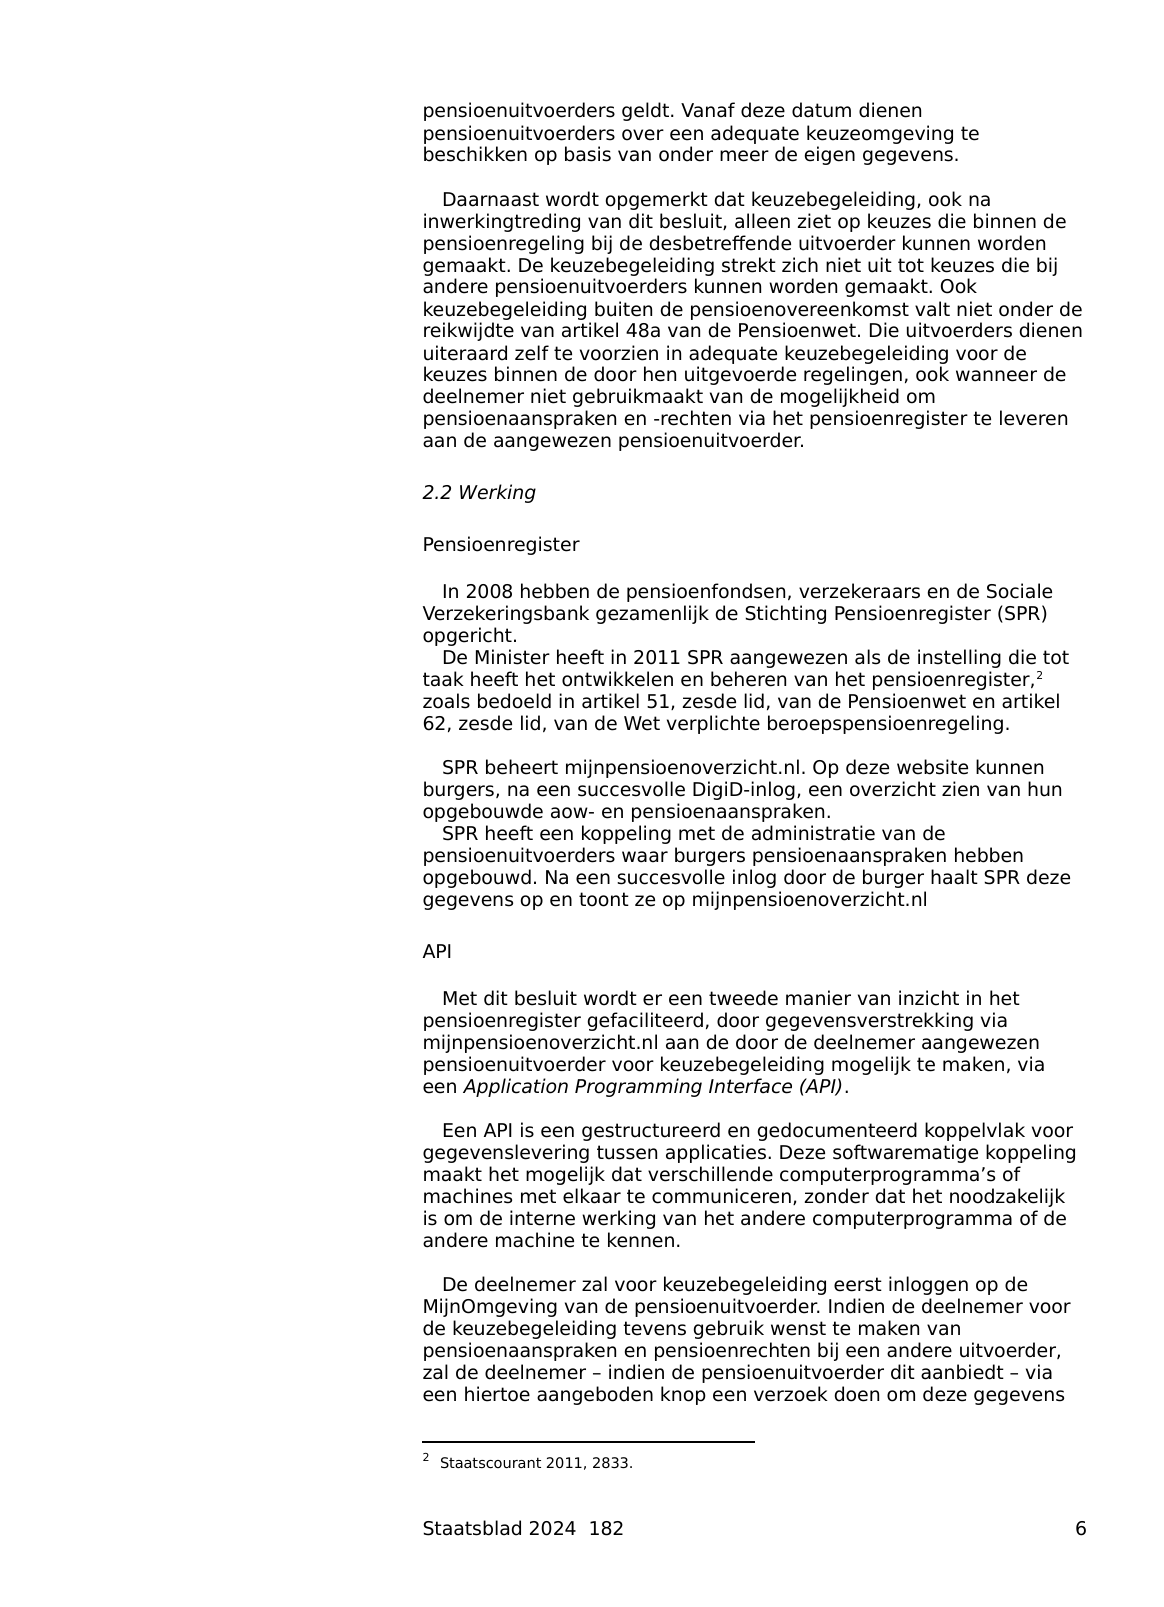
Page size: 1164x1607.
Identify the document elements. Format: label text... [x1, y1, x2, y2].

text Met dit besluit wordt er een tweede manier van inzicht in het pensioenregister gefaciliteerd, door gegevensverstrekking via mijnpensioenoverzicht.nl aan de door de deelnemer aangewezen pensioenuitvoerder voor keuzebegeleiding mogelijk te maken, via een Application Programming Interface (API). [422, 988, 1087, 1098]
subtitle Pensioenregister [422, 534, 1087, 556]
text SPR beheert mijnpensioenoverzicht.nl. Op deze website kunnen burgers, na een succesvolle DigiD-inlog, een overzicht zien van hun opgebouwde aow- en pensioenaanspraken. [422, 757, 1087, 823]
text Staatscourant 2011, 2833. [422, 1451, 1087, 1473]
text SPR heeft een koppeling met de administratie van de pensioenuitvoerders waar burgers pensioenaanspraken hebben opgebouwd. Na een succesvolle inlog door de burger haalt SPR deze gegevens op en toont ze op mijnpensioenoverzicht.nl [422, 823, 1087, 911]
text pensioenuitvoerders geldt. Vanaf deze datum dienen pensioenuitvoerders over een adequate keuzeomgeving te beschikken op basis van onder meer de eigen gegevens. [422, 100, 1087, 166]
text In 2008 hebben de pensioenfondsen, verzekeraars en de Sociale Verzekeringsbank gezamenlijk de Stichting Pensioenregister (SPR) opgericht. [422, 581, 1087, 647]
text De Minister heeft in 2011 SPR aangewezen als de instelling die tot taak heeft het ontwikkelen en beheren van het pensioenregister, zoals bedoeld in artikel 51, zesde lid, van de Pensioenwet en artikel 62, zesde lid, van de Wet verplichte beroepspensioenregeling. [422, 647, 1087, 735]
subtitle API [422, 941, 1087, 963]
text Een API is een gestructureerd en gedocumenteerd koppelvlak voor gegevenslevering tussen applicaties. Deze softwarematige koppeling maakt het mogelijk dat verschillende computerprogramma’s of machines met elkaar te communiceren, zonder dat het noodzakelijk is om de interne werking van het andere computerprogramma of de andere machine te kennen. [422, 1120, 1087, 1252]
text De deelnemer zal voor keuzebegeleiding eerst inloggen op de MijnOmgeving van de pensioenuitvoerder. Indien de deelnemer voor de keuzebegeleiding tevens gebruik wenst te maken van pensioenaanspraken en pensioenrechten bij een andere uitvoerder, zal de deelnemer – indien de pensioenuitvoerder dit aanbiedt – via een hiertoe aangeboden knop een verzoek doen om deze gegevens [422, 1274, 1087, 1406]
subtitle 2.2 Werking [422, 482, 1087, 504]
text Daarnaast wordt opgemerkt dat keuzebegeleiding, ook na inwerkingtreding van dit besluit, alleen ziet op keuzes die binnen de pensioenregeling bij de desbetreffende uitvoerder kunnen worden gemaakt. De keuzebegeleiding strekt zich niet uit tot keuzes die bij andere pensioenuitvoerders kunnen worden gemaakt. Ook keuzebegeleiding buiten de pensioenovereenkomst valt niet onder de reikwijdte van artikel 48a van de Pensioenwet. Die uitvoerders dienen uiteraard zelf te voorzien in adequate keuzebegeleiding voor de keuzes binnen de door hen uitgevoerde regelingen, ook wanneer de deelnemer niet gebruikmaakt van de mogelijkheid om pensioenaanspraken en -rechten via het pensioenregister te leveren aan de aangewezen pensioenuitvoerder. [422, 188, 1087, 452]
